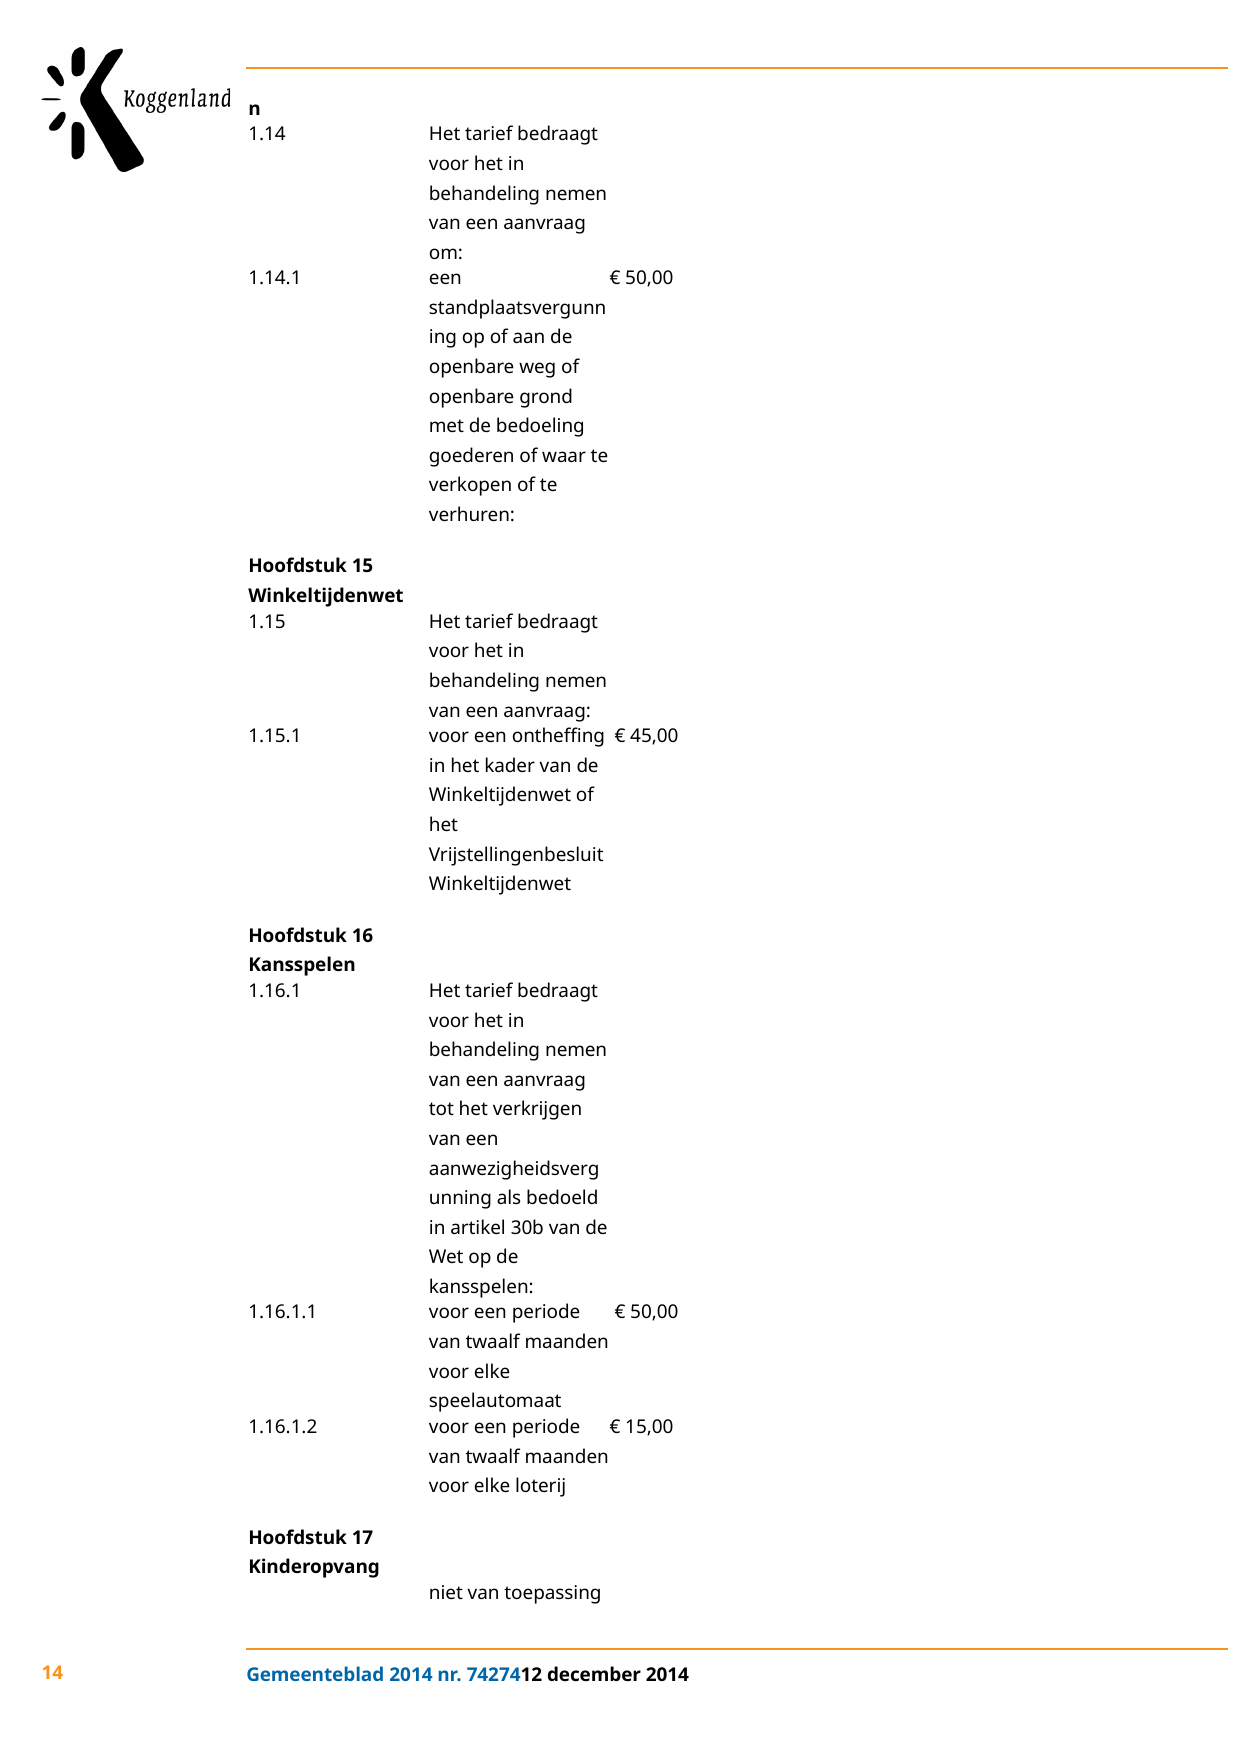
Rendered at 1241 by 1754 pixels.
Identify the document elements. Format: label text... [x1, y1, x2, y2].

table_cell 1.16.1.2 [248, 1413, 429, 1498]
table_cell [248, 896, 429, 922]
table_cell niet van toepassing [429, 1579, 609, 1605]
table_cell [971, 1579, 1152, 1605]
table_cell [429, 922, 609, 977]
table_cell [790, 723, 971, 896]
table_cell [971, 121, 1152, 264]
table_cell [971, 1413, 1152, 1498]
table_cell [429, 527, 609, 553]
table_cell 1.16.1 [248, 977, 429, 1299]
table_cell 1.16.1.1 [248, 1299, 429, 1413]
table_cell [609, 553, 790, 608]
table_cell [248, 1498, 429, 1524]
table_cell [790, 896, 971, 922]
table_cell [971, 1498, 1152, 1524]
table_cell [790, 527, 971, 553]
table_cell [429, 896, 609, 922]
table_cell [790, 608, 971, 722]
table_cell € 50,00 [609, 1299, 790, 1413]
table_cell [790, 1498, 971, 1524]
table_cell [429, 95, 609, 121]
table_cell voor een periode van twaalf maanden voor elke loterij [429, 1413, 609, 1498]
table_cell [609, 95, 790, 121]
table_cell voor een ontheffing in het kader van de Winkeltijdenwet of het Vrijstellingenbesluit Winkeltijdenwet [429, 723, 609, 896]
table_cell een standplaatsvergunning op of aan de openbare weg of openbare grond met de bedoeling goederen of waar te verkopen of te verhuren: [429, 265, 609, 527]
table_cell [971, 527, 1152, 553]
table_cell [609, 608, 790, 722]
table_cell [429, 1524, 609, 1579]
table_cell Het tarief bedraagt voor het in behandeling nemen van een aanvraag: [429, 608, 609, 722]
table_cell 1.14 [248, 121, 429, 264]
table_cell [609, 977, 790, 1299]
table_cell [429, 1498, 609, 1524]
table_cell [790, 95, 971, 121]
table_cell 1.15.1 [248, 723, 429, 896]
table_cell [609, 1498, 790, 1524]
table_cell Hoofdstuk 15 Winkeltijdenwet [248, 553, 429, 608]
table_cell [790, 1524, 971, 1579]
table_cell 1.14.1 [248, 265, 429, 527]
table_cell voor een periode van twaalf maanden voor elke speelautomaat [429, 1299, 609, 1413]
table_cell [971, 265, 1152, 527]
table_cell [790, 553, 971, 608]
table_cell n [248, 95, 429, 121]
table_cell [609, 1579, 790, 1605]
table_cell Het tarief bedraagt voor het in behandeling nemen van een aanvraag om: [429, 121, 609, 264]
table_cell [971, 608, 1152, 722]
table_cell [248, 1579, 429, 1605]
table_cell [609, 121, 790, 264]
table_cell [790, 1579, 971, 1605]
table_cell Het tarief bedraagt voor het in behandeling nemen van een aanvraag tot het verkrijgen van een aanwezigheidsvergunning als bedoeld in artikel 30b van de Wet op de kansspelen: [429, 977, 609, 1299]
table_cell [609, 896, 790, 922]
table_cell [790, 121, 971, 264]
picture [41, 47, 231, 172]
table_cell [609, 527, 790, 553]
table_cell [609, 1524, 790, 1579]
table_cell 1.15 [248, 608, 429, 722]
table_cell [971, 1299, 1152, 1413]
table_cell [971, 723, 1152, 896]
table_cell [971, 896, 1152, 922]
table_cell [248, 527, 429, 553]
table_cell [790, 265, 971, 527]
table_cell Hoofdstuk 16 Kansspelen [248, 922, 429, 977]
table_cell € 50,00 [609, 265, 790, 527]
table_cell [609, 922, 790, 977]
table_cell [790, 977, 971, 1299]
table_cell [790, 1299, 971, 1413]
table_cell € 15,00 [609, 1413, 790, 1498]
table_cell [429, 553, 609, 608]
table_cell € 45,00 [609, 723, 790, 896]
table_cell [790, 922, 971, 977]
table_cell [790, 1413, 971, 1498]
table_cell [971, 977, 1152, 1299]
table_cell Hoofdstuk 17 Kinderopvang [248, 1524, 429, 1579]
